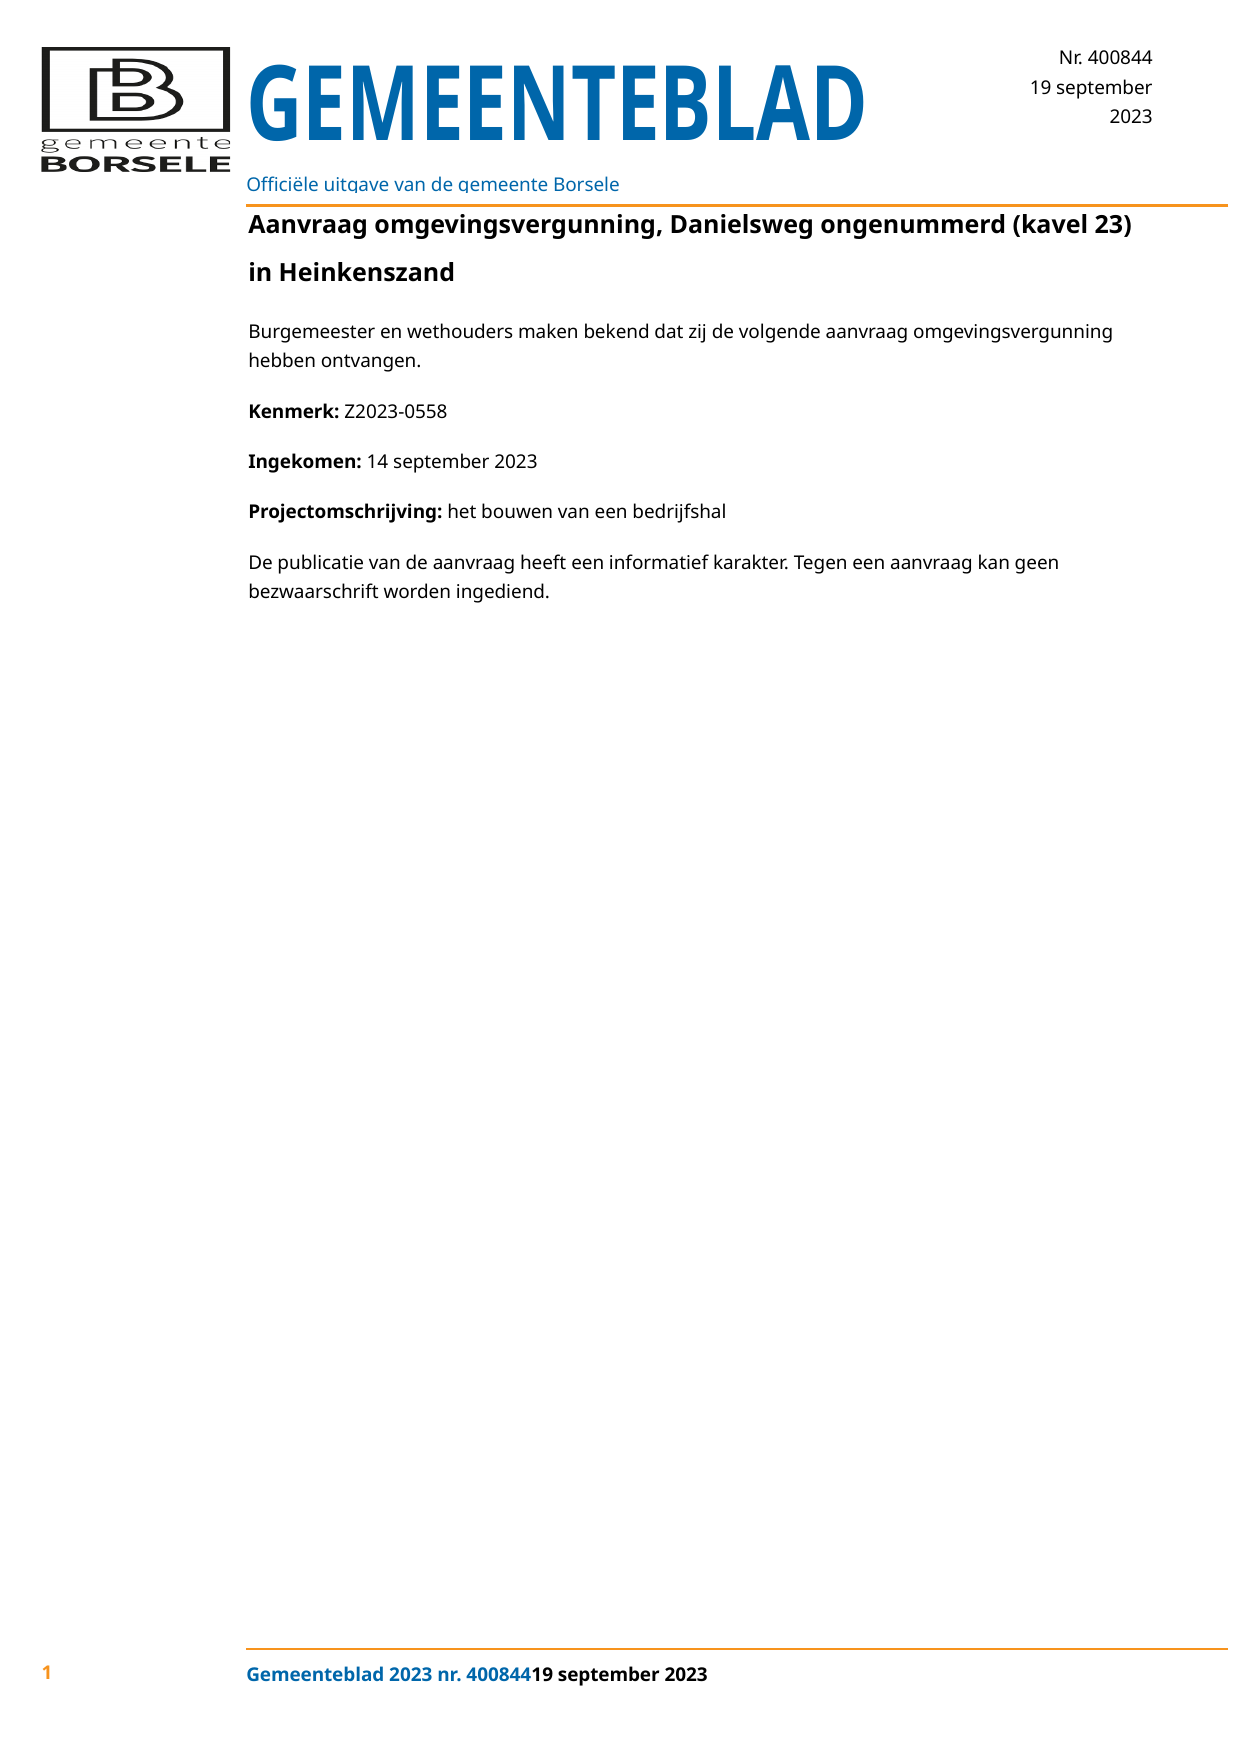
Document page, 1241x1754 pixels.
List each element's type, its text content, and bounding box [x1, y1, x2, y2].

text Ingekomen: 14 september 2023 [248, 448, 1152, 474]
picture [41, 47, 231, 172]
text Aanvraag omgevingsvergunning, Danielsweg ongenummerd (kavel 23) in Heinkenszand [248, 207, 1152, 288]
text Projectomschrijving: het bouwen van een bedrijfshal [248, 499, 1152, 524]
text Burgemeester en wethouders maken bekend dat zij de volgende aanvraag omgevingsvergunning hebben ontvangen. [248, 318, 1152, 373]
text De publicatie van de aanvraag heeft een informatief karakter. Tegen een aanvraag kan geen bezwaarschrift worden ingediend. [248, 549, 1152, 604]
text Kenmerk: Z2023-0558 [248, 398, 1152, 424]
